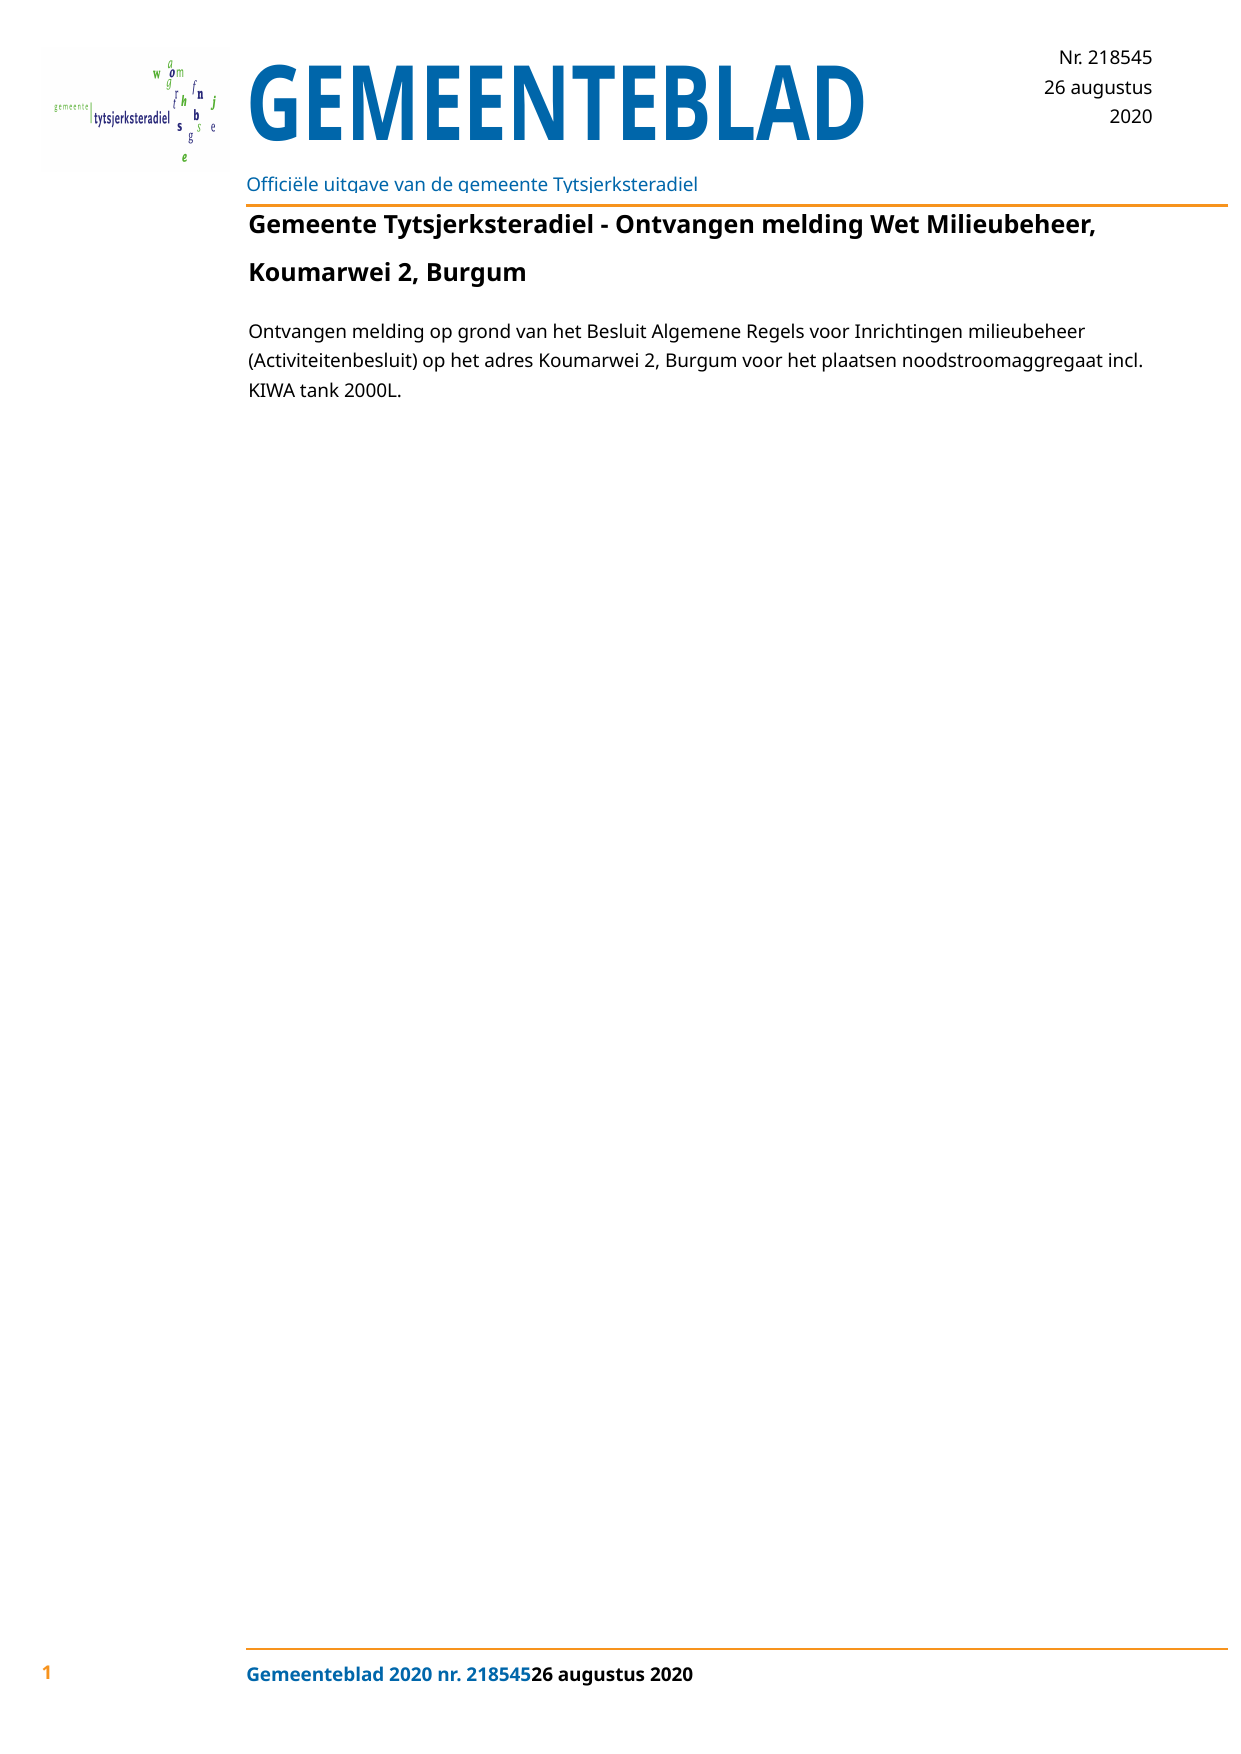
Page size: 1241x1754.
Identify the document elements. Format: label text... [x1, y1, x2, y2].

text Ontvangen melding op grond van het Besluit Algemene Regels voor Inrichtingen milieubeheer (Activiteitenbesluit) op het adres Koumarwei 2, Burgum voor het plaatsen noodstroomaggregaat incl. KIWA tank 2000L. [248, 318, 1152, 403]
text Gemeente Tytsjerksteradiel - Ontvangen melding Wet Milieubeheer, Koumarwei 2, Burgum [248, 207, 1152, 288]
picture [41, 47, 231, 172]
